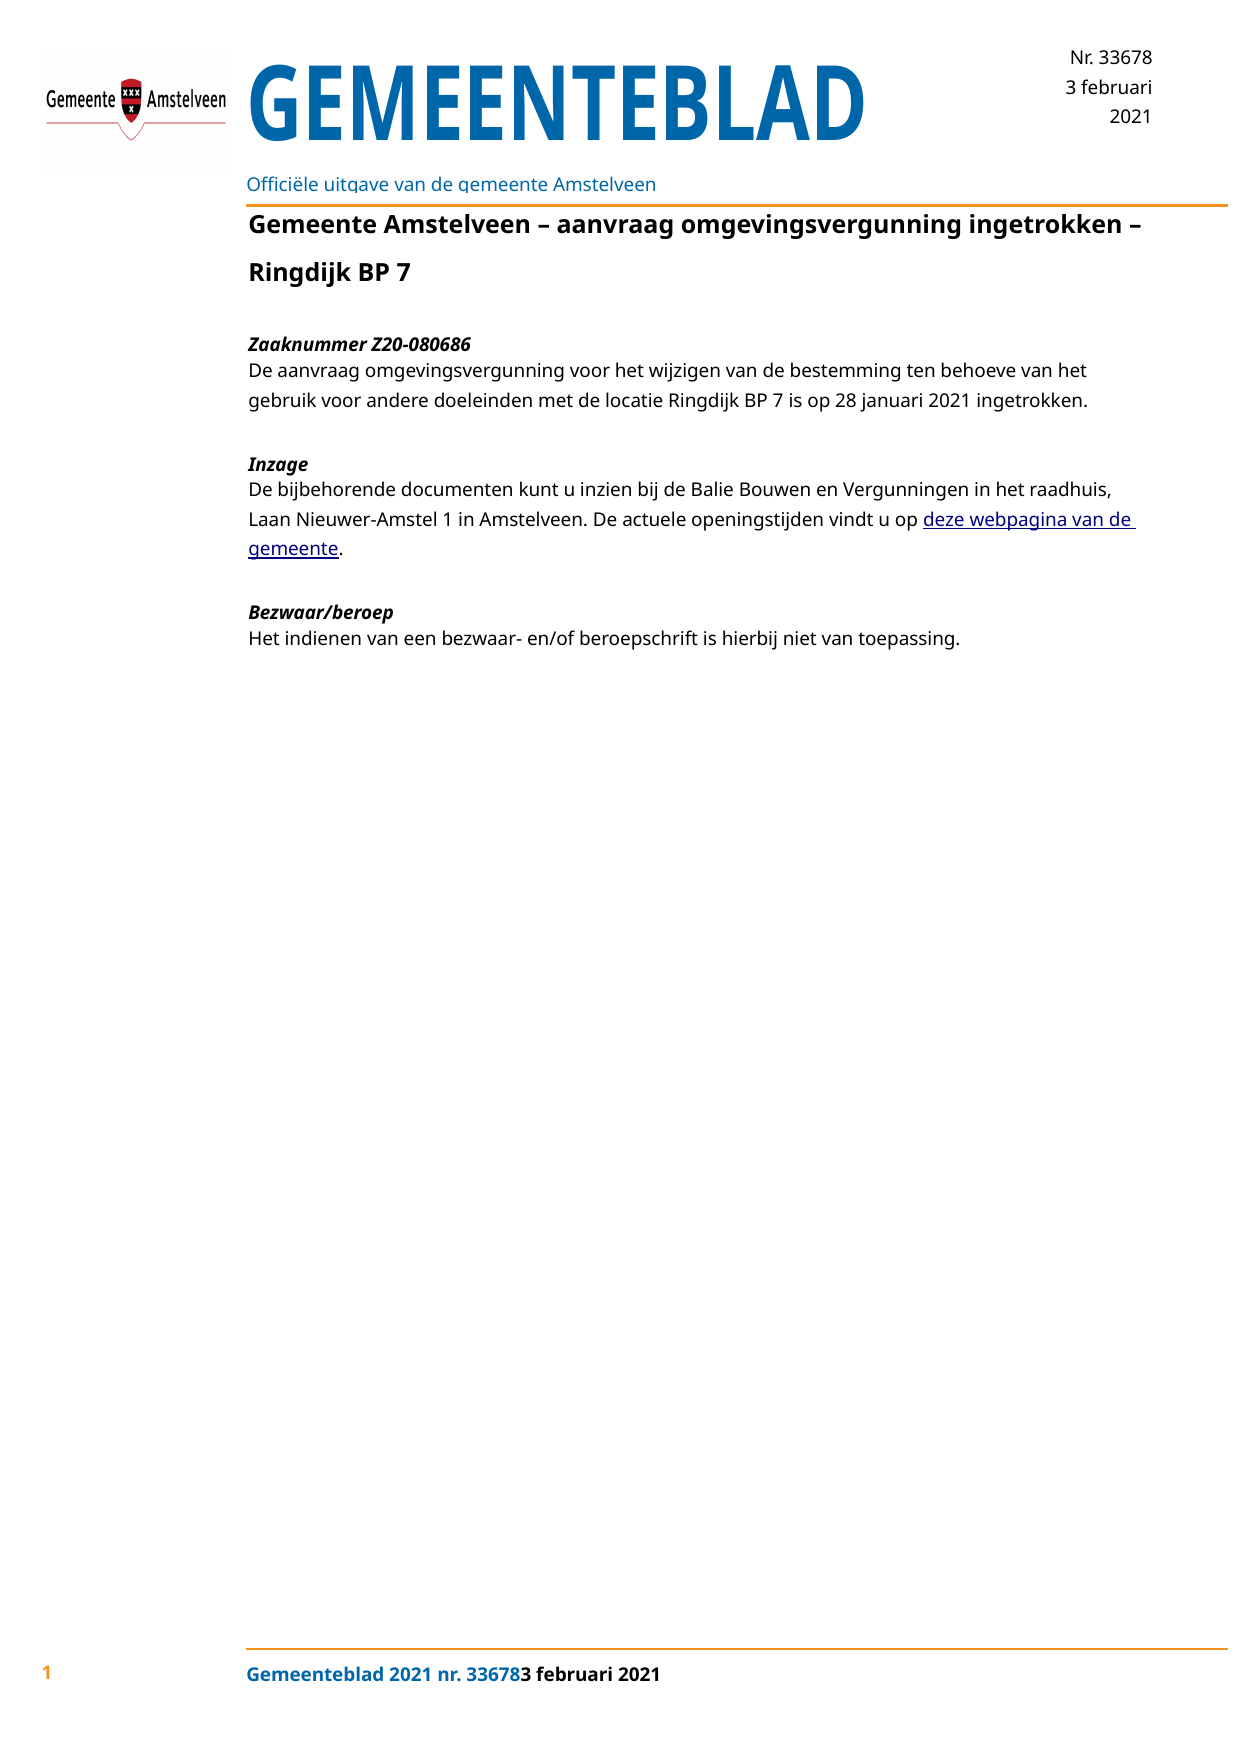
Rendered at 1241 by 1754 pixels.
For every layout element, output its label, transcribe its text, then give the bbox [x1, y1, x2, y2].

picture [41, 47, 231, 172]
text Inzage [248, 451, 1152, 476]
text Bezwaar/beroep [248, 599, 1152, 625]
text Gemeente Amstelveen – aanvraag omgevingsvergunning ingetrokken – Ringdijk BP 7 [248, 207, 1152, 288]
text De bijbehorende documenten kunt u inzien bij de Balie Bouwen en Vergunningen in het raadhuis, Laan Nieuwer-Amstel 1 in Amstelveen. De actuele openingstijden vindt u op deze webpagina van de gemeente. [248, 476, 1152, 561]
text Zaaknummer Z20-080686 [248, 331, 1152, 357]
text Het indienen van een bezwaar- en/of beroepschrift is hierbij niet van toepassing. [248, 625, 1152, 651]
text De aanvraag omgevingsvergunning voor het wijzigen van de bestemming ten behoeve van het gebruik voor andere doeleinden met de locatie Ringdijk BP 7 is op 28 januari 2021 ingetrokken. [248, 357, 1152, 412]
